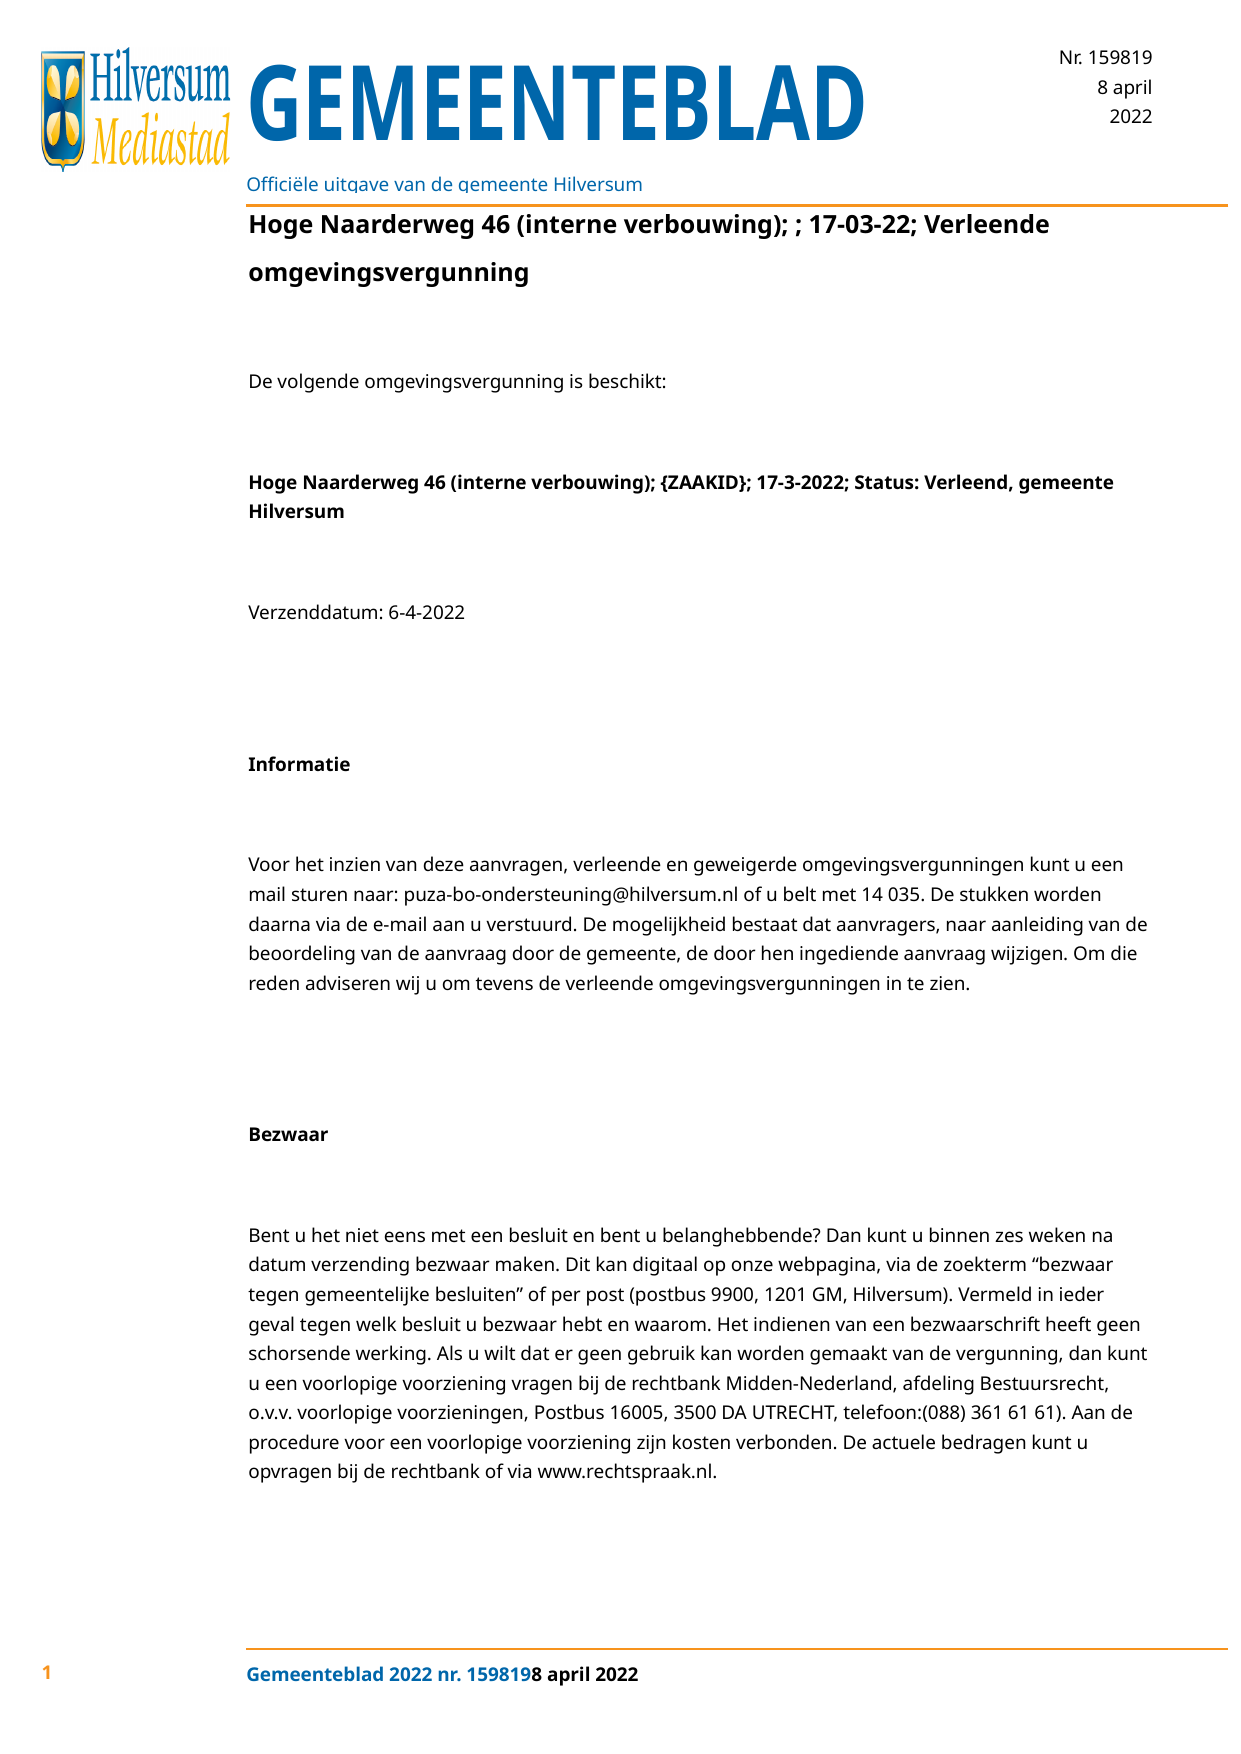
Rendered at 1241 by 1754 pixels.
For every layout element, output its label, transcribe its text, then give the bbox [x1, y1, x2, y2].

picture [41, 47, 231, 172]
text Informatie [248, 751, 1152, 777]
text Bezwaar [248, 1121, 1152, 1147]
text De volgende omgevingsvergunning is beschikt: [248, 368, 1152, 394]
text Voor het inzien van deze aanvragen, verleende en geweigerde omgevingsvergunningen kunt u een mail sturen naar: puza-bo-ondersteuning@hilversum.nl of u belt met 14 035. De stukken worden daarna via de e-mail aan u verstuurd. De mogelijkheid bestaat dat aanvragers, naar aanleiding van de beoordeling van de aanvraag door de gemeente, de door hen ingediende aanvraag wijzigen. Om die reden adviseren wij u om tevens de verleende omgevingsvergunningen in te zien. [248, 852, 1152, 996]
text Bent u het niet eens met een besluit en bent u belanghebbende? Dan kunt u binnen zes weken na datum verzending bezwaar maken. Dit kan digitaal op onze webpagina, via de zoekterm “bezwaar tegen gemeentelijke besluiten” of per post (postbus 9900, 1201 GM, Hilversum). Vermeld in ieder geval tegen welk besluit u bezwaar hebt en waarom. Het indienen van een bezwaarschrift heeft geen schorsende werking. Als u wilt dat er geen gebruik kan worden gemaakt van de vergunning, dan kunt u een voorlopige voorziening vragen bij de rechtbank Midden-Nederland, afdeling Bestuursrecht, o.v.v. voorlopige voorzieningen, Postbus 16005, 3500 DA UTRECHT, telefoon:(088) 361 61 61). Aan de procedure voor een voorlopige voorziening zijn kosten verbonden. De actuele bedragen kunt u opvragen bij de rechtbank of via www.rechtspraak.nl. [248, 1222, 1152, 1484]
text Verzenddatum: 6-4-2022 [248, 599, 1152, 625]
text Hoge Naarderweg 46 (interne verbouwing); ; 17-03-22; Verleende omgevingsvergunning [248, 207, 1152, 288]
text Hoge Naarderweg 46 (interne verbouwing); {ZAAKID}; 17-3-2022; Status: Verleend, gemeente Hilversum [248, 469, 1152, 524]
